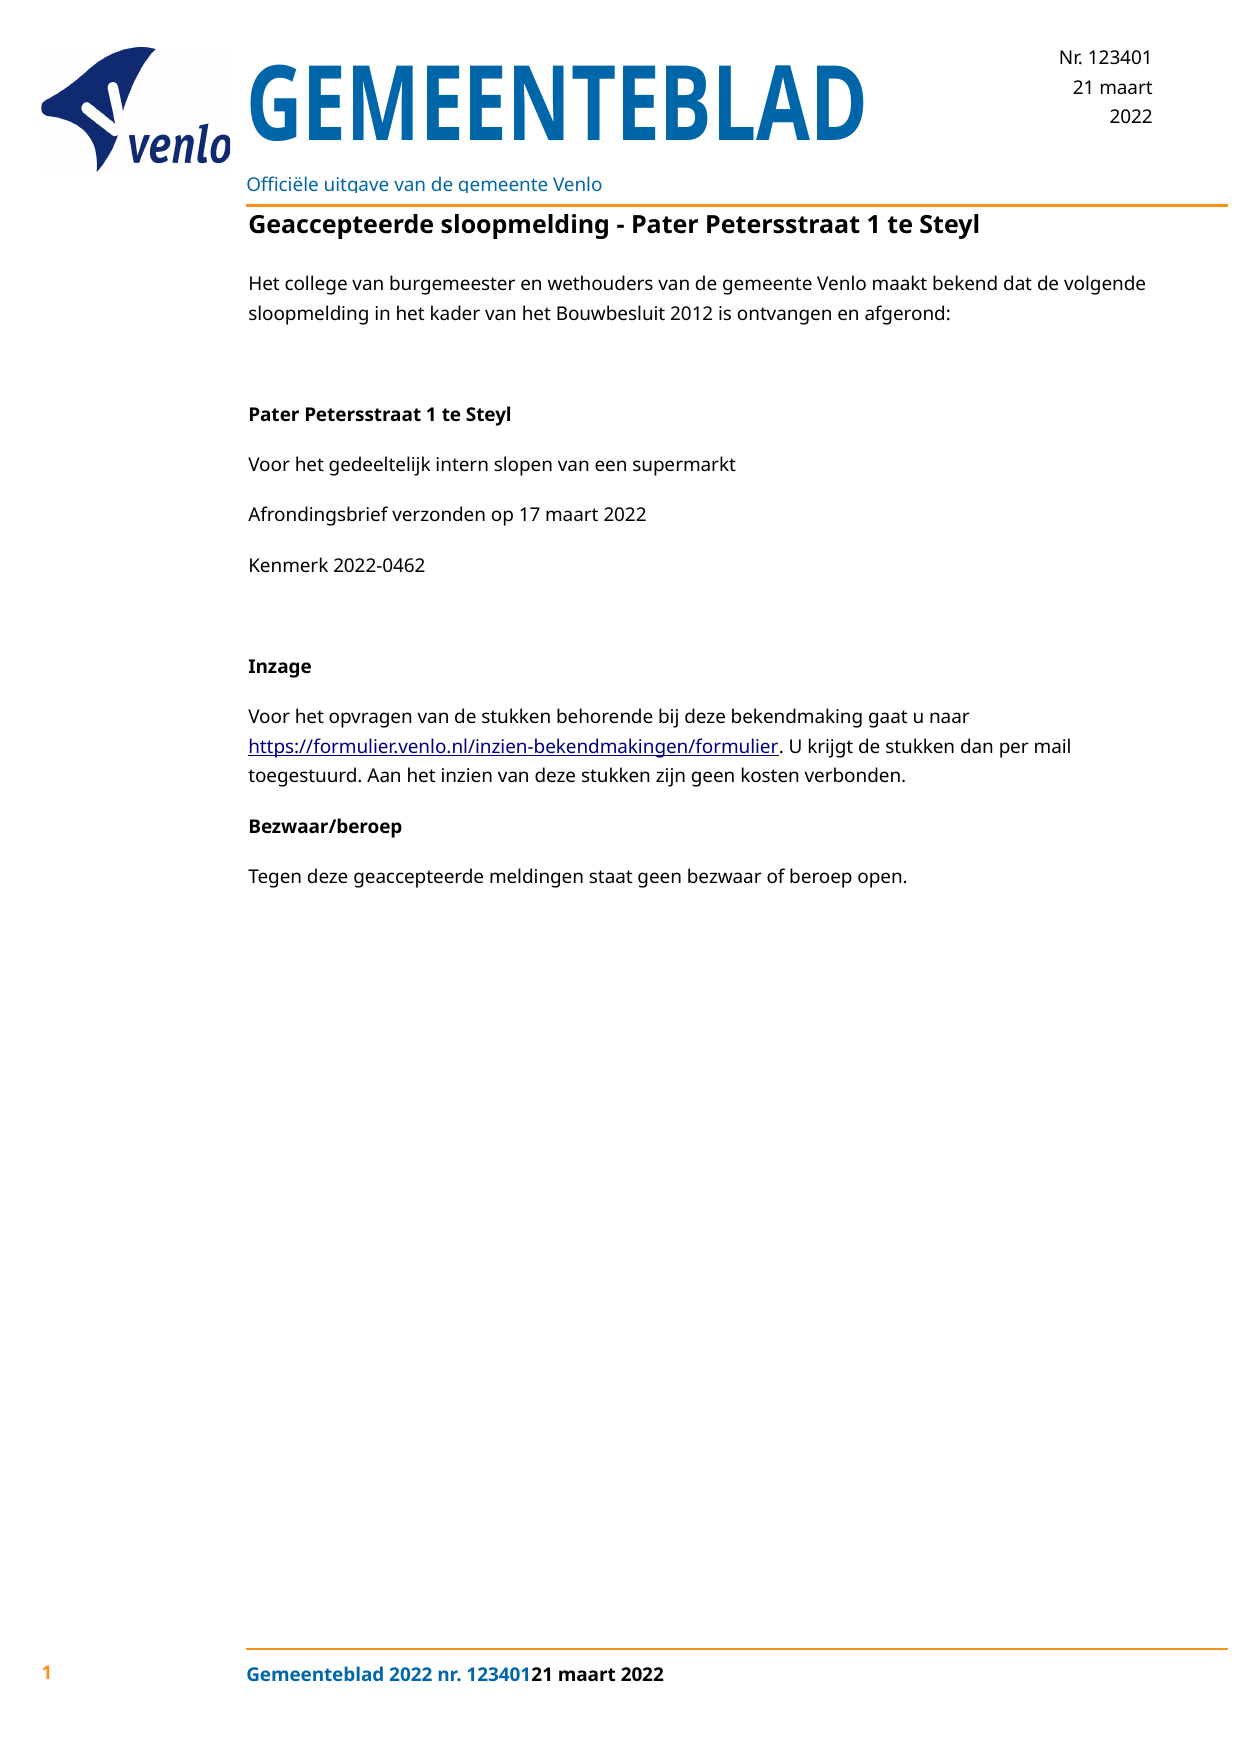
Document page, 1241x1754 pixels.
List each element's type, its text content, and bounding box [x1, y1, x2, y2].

text Kenmerk 2022-0462 [248, 552, 1152, 578]
text Afrondingsbrief verzonden op 17 maart 2022 [248, 502, 1152, 527]
text Pater Petersstraat 1 te Steyl [248, 401, 1152, 426]
text Inzage [248, 653, 1152, 678]
text Tegen deze geaccepteerde meldingen staat geen bezwaar of beroep open. [248, 863, 1152, 889]
text Voor het opvragen van de stukken behorende bij deze bekendmaking gaat u naar https://formulier.venlo.nl/inzien-bekendmakingen/formulier. U krijgt de stukken dan per mail toegestuurd. Aan het inzien van deze stukken zijn geen kosten verbonden. [248, 703, 1152, 788]
text Geaccepteerde sloopmelding - Pater Petersstraat 1 te Steyl [248, 207, 1152, 241]
text Bezwaar/beroep [248, 813, 1152, 838]
picture [41, 47, 231, 172]
text Het college van burgemeester en wethouders van de gemeente Venlo maakt bekend dat de volgende sloopmelding in het kader van het Bouwbesluit 2012 is ontvangen en afgerond: [248, 270, 1152, 326]
text Voor het gedeeltelijk intern slopen van een supermarkt [248, 451, 1152, 477]
